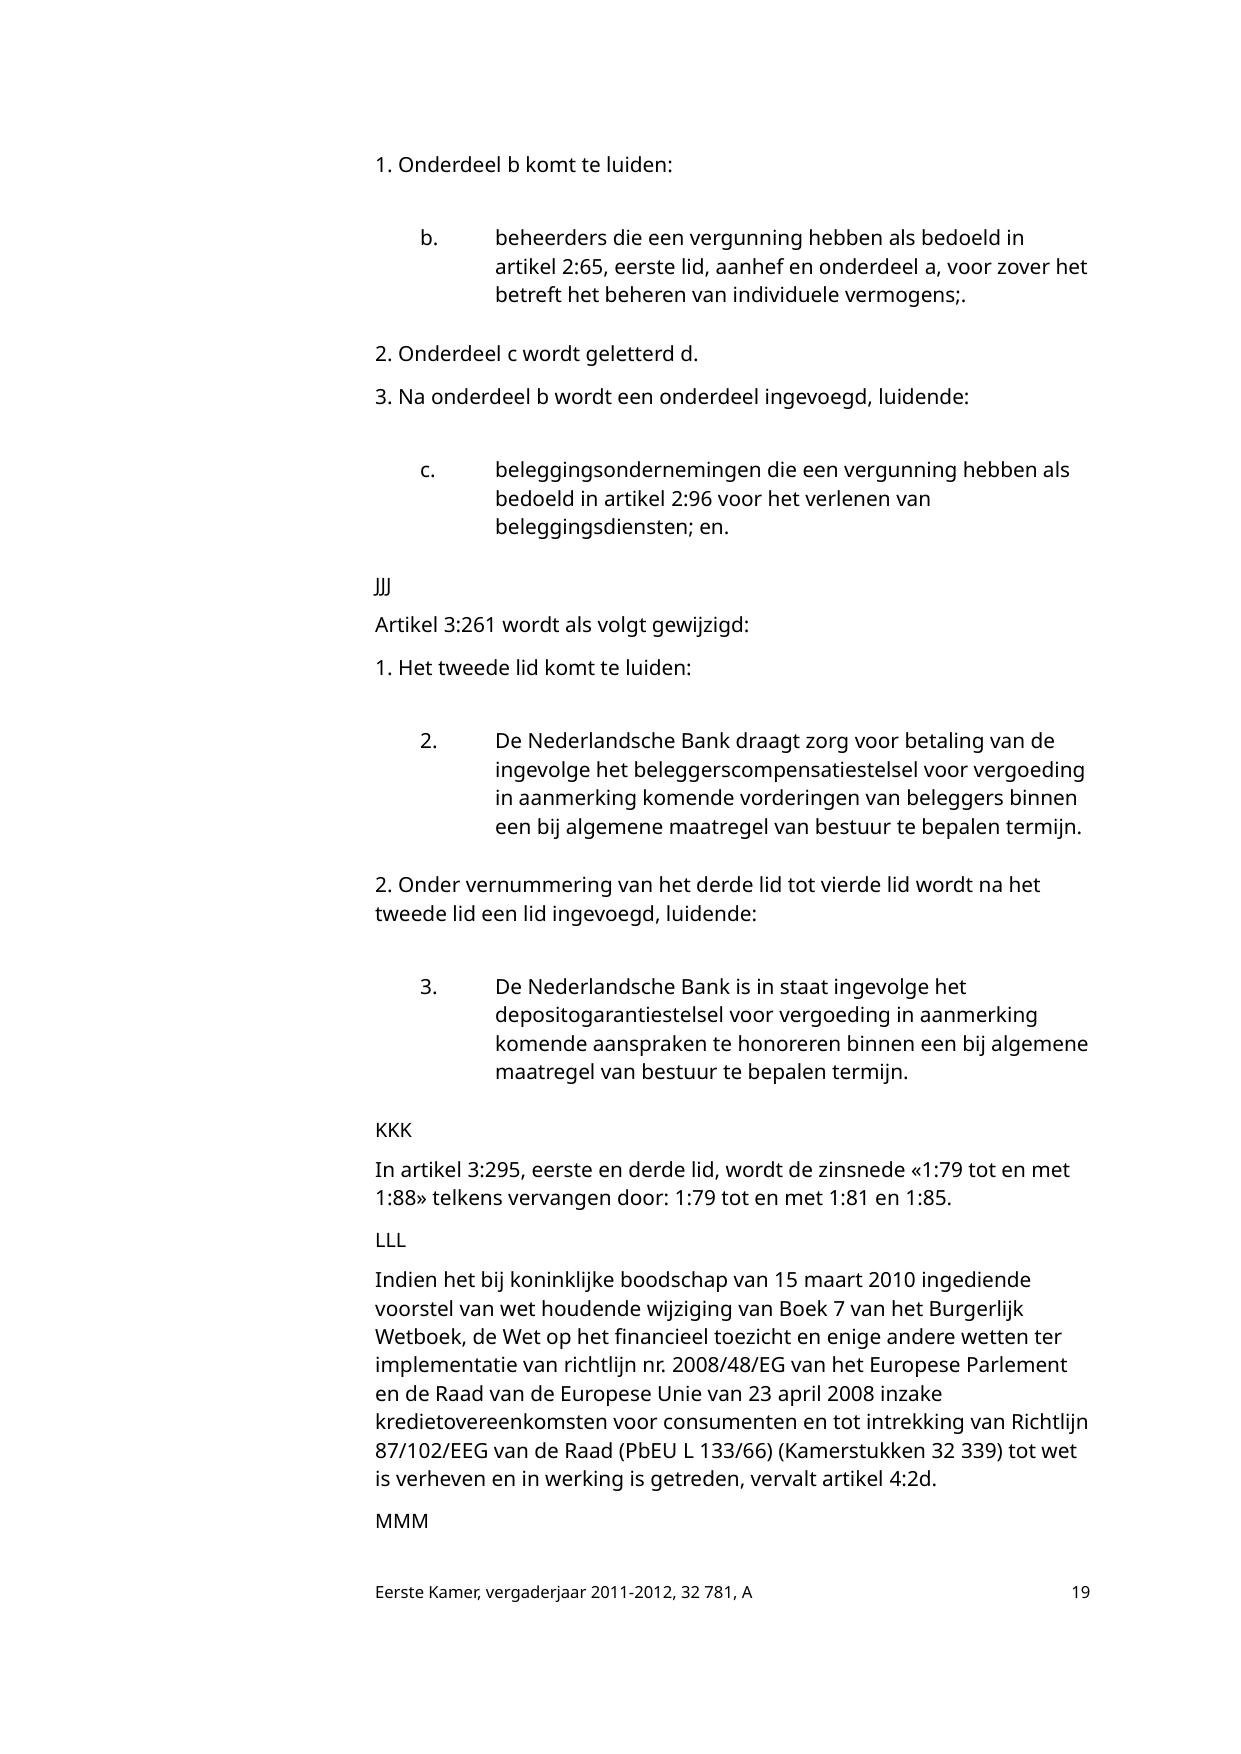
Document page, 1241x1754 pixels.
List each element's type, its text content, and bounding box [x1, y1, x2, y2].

text 1. Het tweede lid komt te luiden: [375, 653, 1090, 682]
text MMM [375, 1508, 1090, 1535]
list beheerders die een vergunning hebben als bedoeld in artikel 2:65, eerste lid, aanhef en onderdeel a, voor zover het betreft het beheren van individuele vermogens;. [420, 223, 1090, 309]
list De Nederlandsche Bank is in staat ingevolge het depositogarantiestelsel voor vergoeding in aanmerking komende aanspraken te honoreren binnen een bij algemene maatregel van bestuur te bepalen termijn. [420, 972, 1090, 1086]
text 3. Na onderdeel b wordt een onderdeel ingevoegd, luidende: [375, 382, 1090, 411]
text JJJ [375, 571, 1090, 598]
text LLL [375, 1227, 1090, 1253]
text KKK [375, 1116, 1090, 1143]
list beleggingsondernemingen die een vergunning hebben als bedoeld in artikel 2:96 voor het verlenen van beleggingsdiensten; en. [420, 456, 1090, 541]
list De Nederlandsche Bank draagt zorg voor betaling van de ingevolge het beleggerscompensatiestelsel voor vergoeding in aanmerking komende vorderingen van beleggers binnen een bij algemene maatregel van bestuur te bepalen termijn. [420, 727, 1090, 840]
text Indien het bij koninklijke boodschap van 15 maart 2010 ingediende voorstel van wet houdende wijziging van Boek 7 van het Burgerlijk Wetboek, de Wet op het financieel toezicht en enige andere wetten ter implementatie van richtlijn nr. 2008/48/EG van het Europese Parlement en de Raad van de Europese Unie van 23 april 2008 inzake kredietovereenkomsten voor consumenten en tot intrekking van Richtlijn 87/102/EEG van de Raad (PbEU L 133/66) (Kamerstukken 32 339) tot wet is verheven en in werking is getreden, vervalt artikel 4:2d. [375, 1265, 1090, 1493]
text 2. Onderdeel c wordt geletterd d. [375, 339, 1090, 367]
text In artikel 3:295, eerste en derde lid, wordt de zinsnede «1:79 tot en met 1:88» telkens vervangen door: 1:79 tot en met 1:81 en 1:85. [375, 1155, 1090, 1212]
text 2. Onder vernummering van het derde lid tot vierde lid wordt na het tweede lid een lid ingevoegd, luidende: [375, 870, 1090, 927]
text Artikel 3:261 wordt als volgt gewijzigd: [375, 610, 1090, 638]
text 1. Onderdeel b komt te luiden: [375, 150, 1090, 178]
